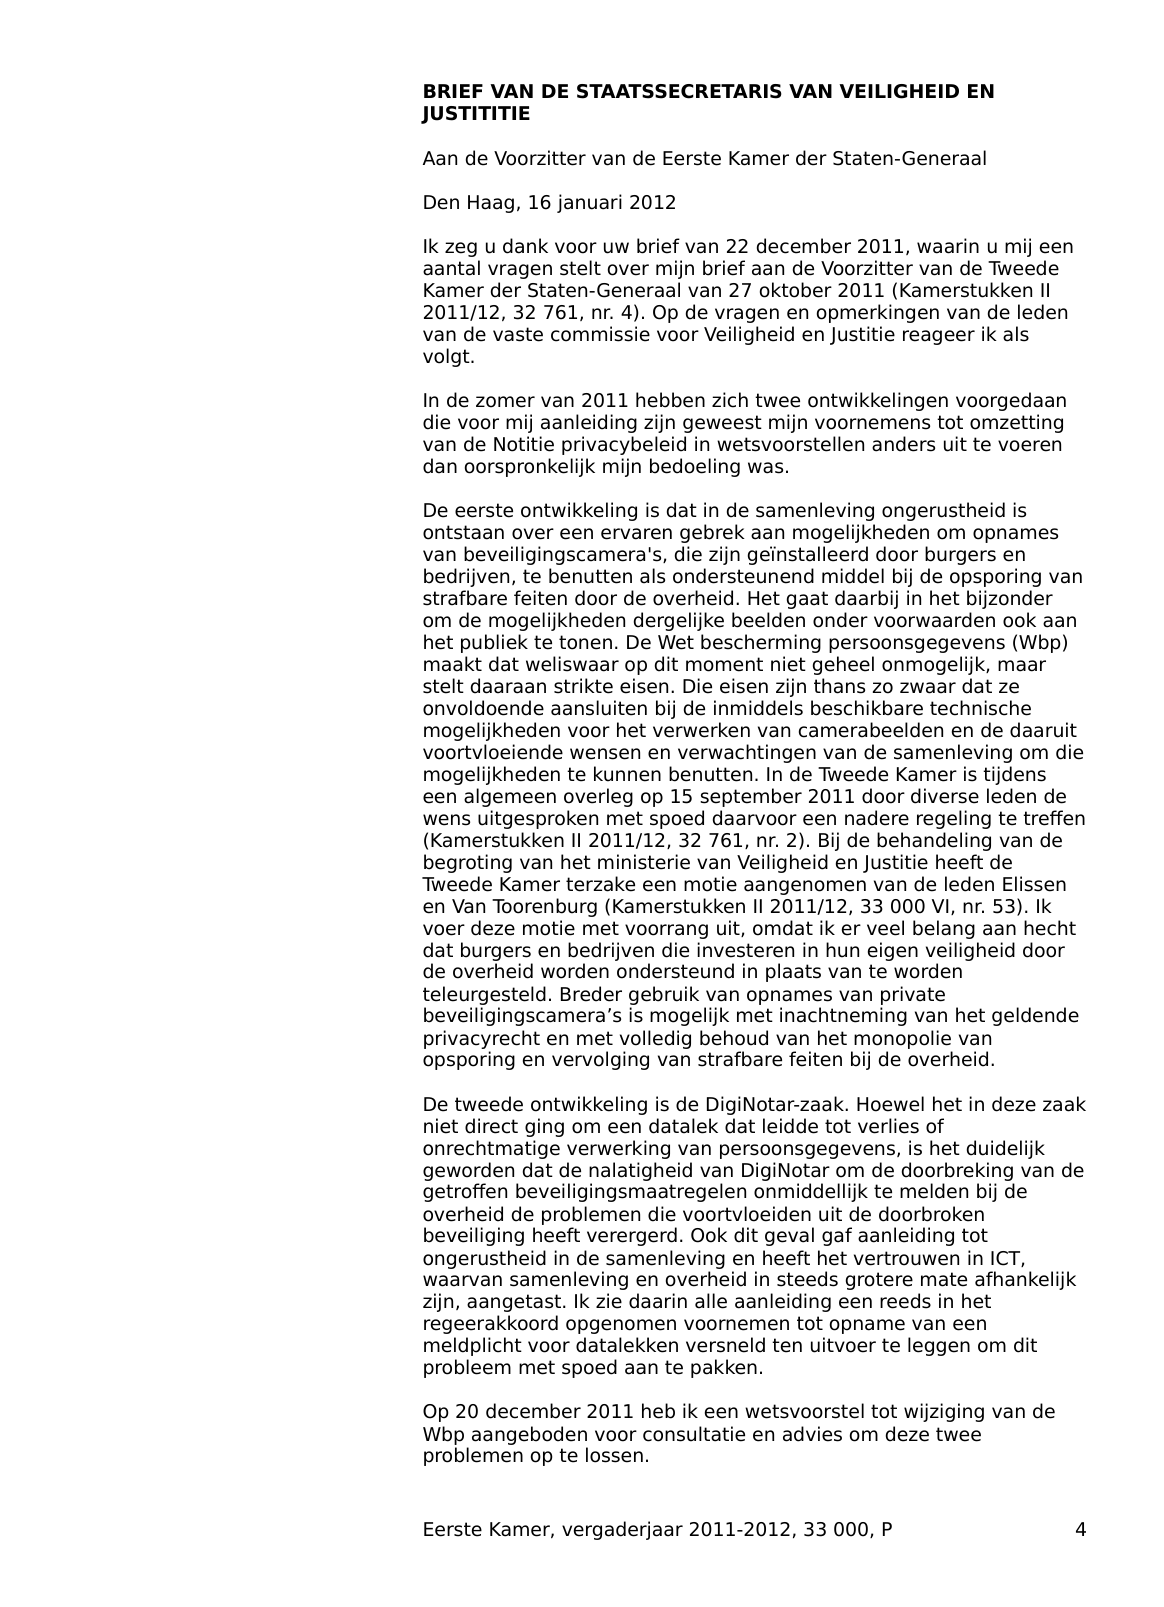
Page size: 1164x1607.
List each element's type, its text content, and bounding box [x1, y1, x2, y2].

text Ik zeg u dank voor uw brief van 22 december 2011, waarin u mij een aantal vragen stelt over mijn brief aan de Voorzitter van de Tweede Kamer der Staten-Generaal van 27 oktober 2011 (Kamerstukken II 2011/12, 32 761, nr. 4). Op de vragen en opmerkingen van de leden van de vaste commissie voor Veiligheid en Justitie reageer ik als volgt. [422, 236, 1087, 368]
subtitle BRIEF VAN DE STAATSSECRETARIS VAN VEILIGHEID EN JUSTITITIE [422, 81, 1087, 125]
text De tweede ontwikkeling is de DigiNotar-zaak. Hoewel het in deze zaak niet direct ging om een datalek dat leidde tot verlies of onrechtmatige verwerking van persoonsgegevens, is het duidelijk geworden dat de nalatigheid van DigiNotar om de doorbreking van de getroffen beveiligingsmaatregelen onmiddellijk te melden bij de overheid de problemen die voortvloeiden uit de doorbroken beveiliging heeft verergerd. Ook dit geval gaf aanleiding tot ongerustheid in de samenleving en heeft het vertrouwen in ICT, waarvan samenleving en overheid in steeds grotere mate afhankelijk zijn, aangetast. Ik zie daarin alle aanleiding een reeds in het regeerakkoord opgenomen voornemen tot opname van een meldplicht voor datalekken versneld ten uitvoer te leggen om dit probleem met spoed aan te pakken. [422, 1093, 1087, 1379]
text Aan de Voorzitter van de Eerste Kamer der Staten-Generaal [422, 147, 1087, 169]
text Den Haag, 16 januari 2012 [422, 192, 1087, 213]
text Op 20 december 2011 heb ik een wetsvoorstel tot wijziging van de Wbp aangeboden voor consultatie en advies om deze twee problemen op te lossen. [422, 1401, 1087, 1467]
text De eerste ontwikkeling is dat in de samenleving ongerustheid is ontstaan over een ervaren gebrek aan mogelijkheden om opnames van beveiligingscamera's, die zijn geïnstalleerd door burgers en bedrijven, te benutten als ondersteunend middel bij de opsporing van strafbare feiten door de overheid. Het gaat daarbij in het bijzonder om de mogelijkheden dergelijke beelden onder voorwaarden ook aan het publiek te tonen. De Wet bescherming persoonsgegevens (Wbp) maakt dat weliswaar op dit moment niet geheel onmogelijk, maar stelt daaraan strikte eisen. Die eisen zijn thans zo zwaar dat ze onvoldoende aansluiten bij de inmiddels beschikbare technische mogelijkheden voor het verwerken van camerabeelden en de daaruit voortvloeiende wensen en verwachtingen van de samenleving om die mogelijkheden te kunnen benutten. In de Tweede Kamer is tijdens een algemeen overleg op 15 september 2011 door diverse leden de wens uitgesproken met spoed daarvoor een nadere regeling te treffen (Kamerstukken II 2011/12, 32 761, nr. 2). Bij de behandeling van de begroting van het ministerie van Veiligheid en Justitie heeft de Tweede Kamer terzake een motie aangenomen van de leden Elissen en Van Toorenburg (Kamerstukken II 2011/12, 33 000 VI, nr. 53). Ik voer deze motie met voorrang uit, omdat ik er veel belang aan hecht dat burgers en bedrijven die investeren in hun eigen veiligheid door de overheid worden ondersteund in plaats van te worden teleurgesteld. Breder gebruik van opnames van private beveiligingscamera’s is mogelijk met inachtneming van het geldende privacyrecht en met volledig behoud van het monopolie van opsporing en vervolging van strafbare feiten bij de overheid. [422, 500, 1087, 1071]
text In de zomer van 2011 hebben zich twee ontwikkelingen voorgedaan die voor mij aanleiding zijn geweest mijn voornemens tot omzetting van de Notitie privacybeleid in wetsvoorstellen anders uit te voeren dan oorspronkelijk mijn bedoeling was. [422, 390, 1087, 478]
